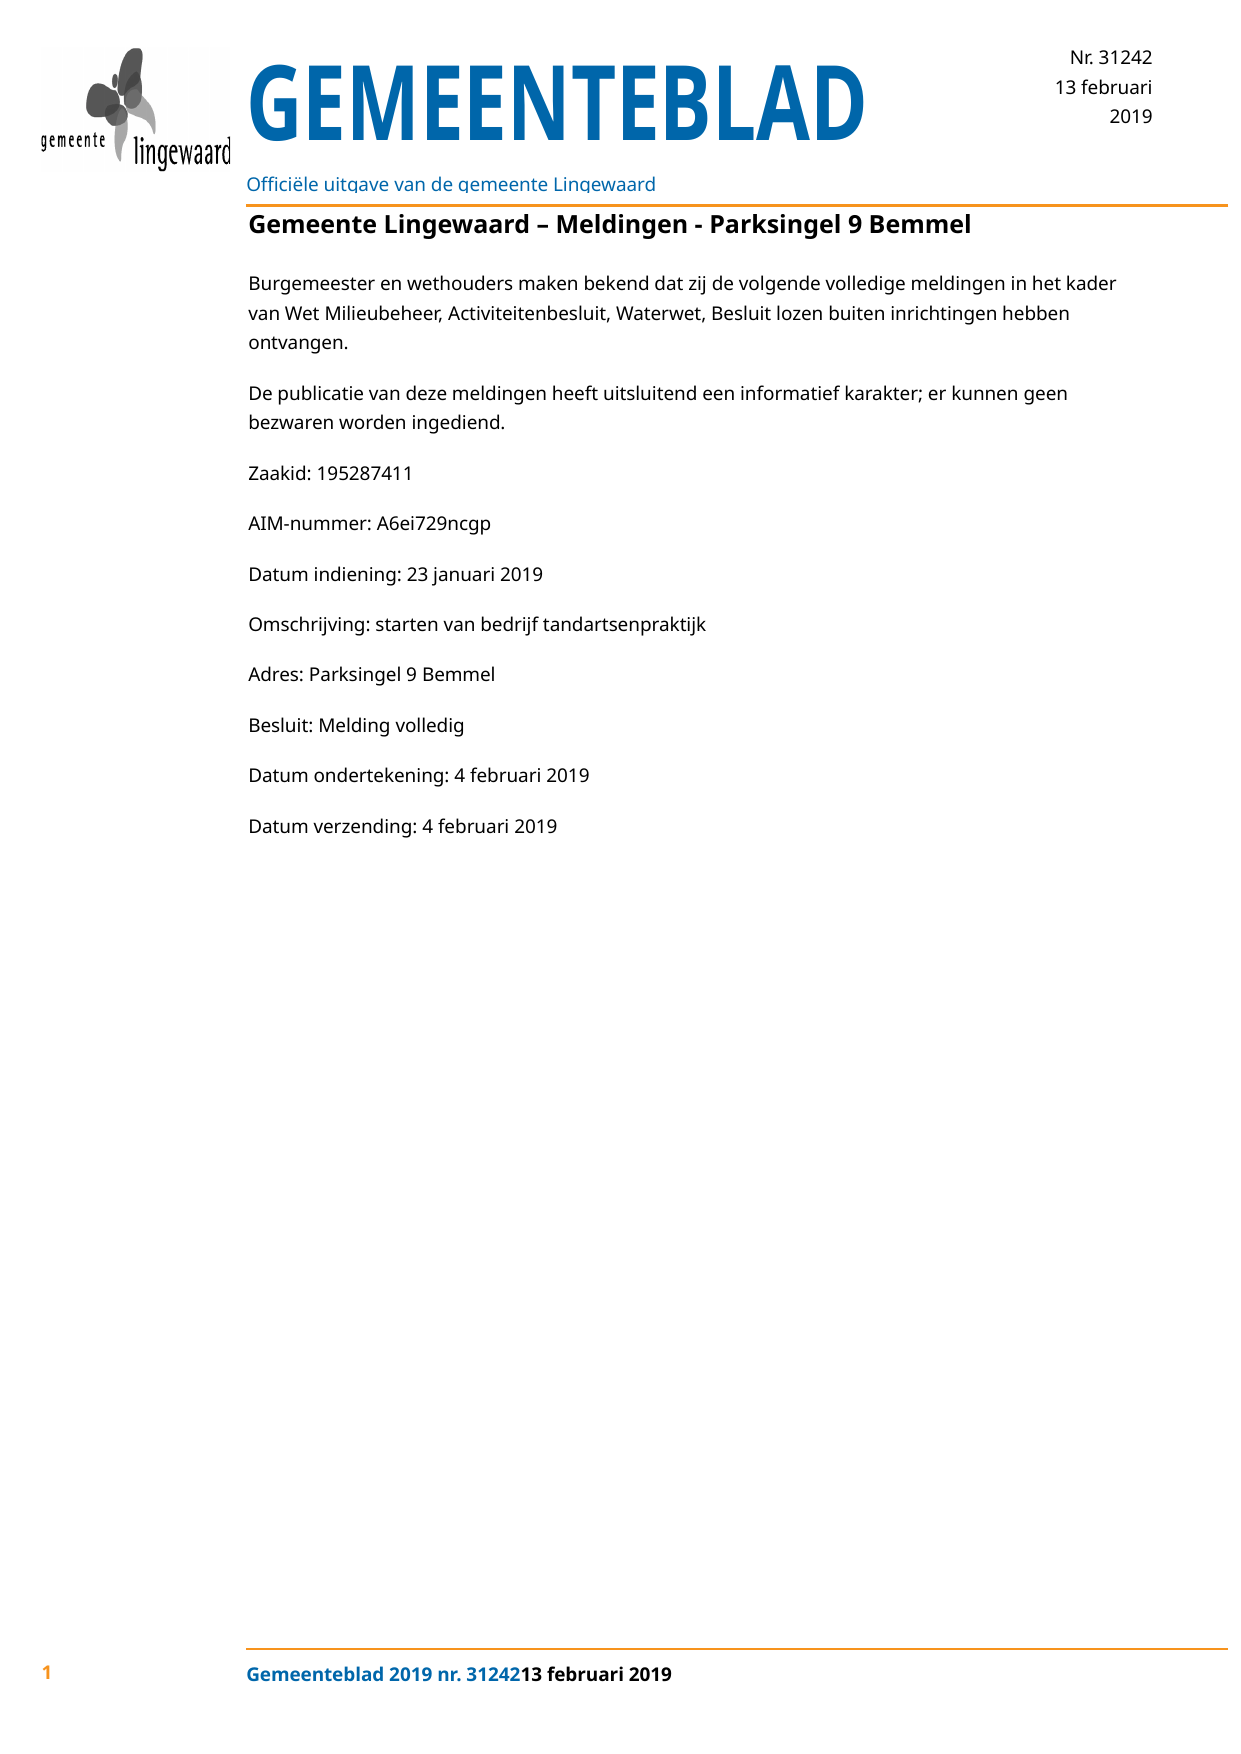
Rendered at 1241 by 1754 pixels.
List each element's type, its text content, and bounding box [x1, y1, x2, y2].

text AIM-nummer: A6ei729ncgp [248, 510, 1152, 536]
picture [41, 47, 231, 172]
text Zaakid: 195287411 [248, 460, 1152, 486]
text Datum verzending: 4 februari 2019 [248, 813, 1152, 838]
text Besluit: Melding volledig [248, 712, 1152, 738]
text Gemeente Lingewaard – Meldingen - Parksingel 9 Bemmel [248, 207, 1152, 241]
text Datum ondertekening: 4 februari 2019 [248, 762, 1152, 788]
text Burgemeester en wethouders maken bekend dat zij de volgende volledige meldingen in het kader van Wet Milieubeheer, Activiteitenbesluit, Waterwet, Besluit lozen buiten inrichtingen hebben ontvangen. [248, 270, 1152, 355]
text Omschrijving: starten van bedrijf tandartsenpraktijk [248, 611, 1152, 637]
text Adres: Parksingel 9 Bemmel [248, 662, 1152, 687]
text De publicatie van deze meldingen heeft uitsluitend een informatief karakter; er kunnen geen bezwaren worden ingediend. [248, 380, 1152, 435]
text Datum indiening: 23 januari 2019 [248, 561, 1152, 586]
